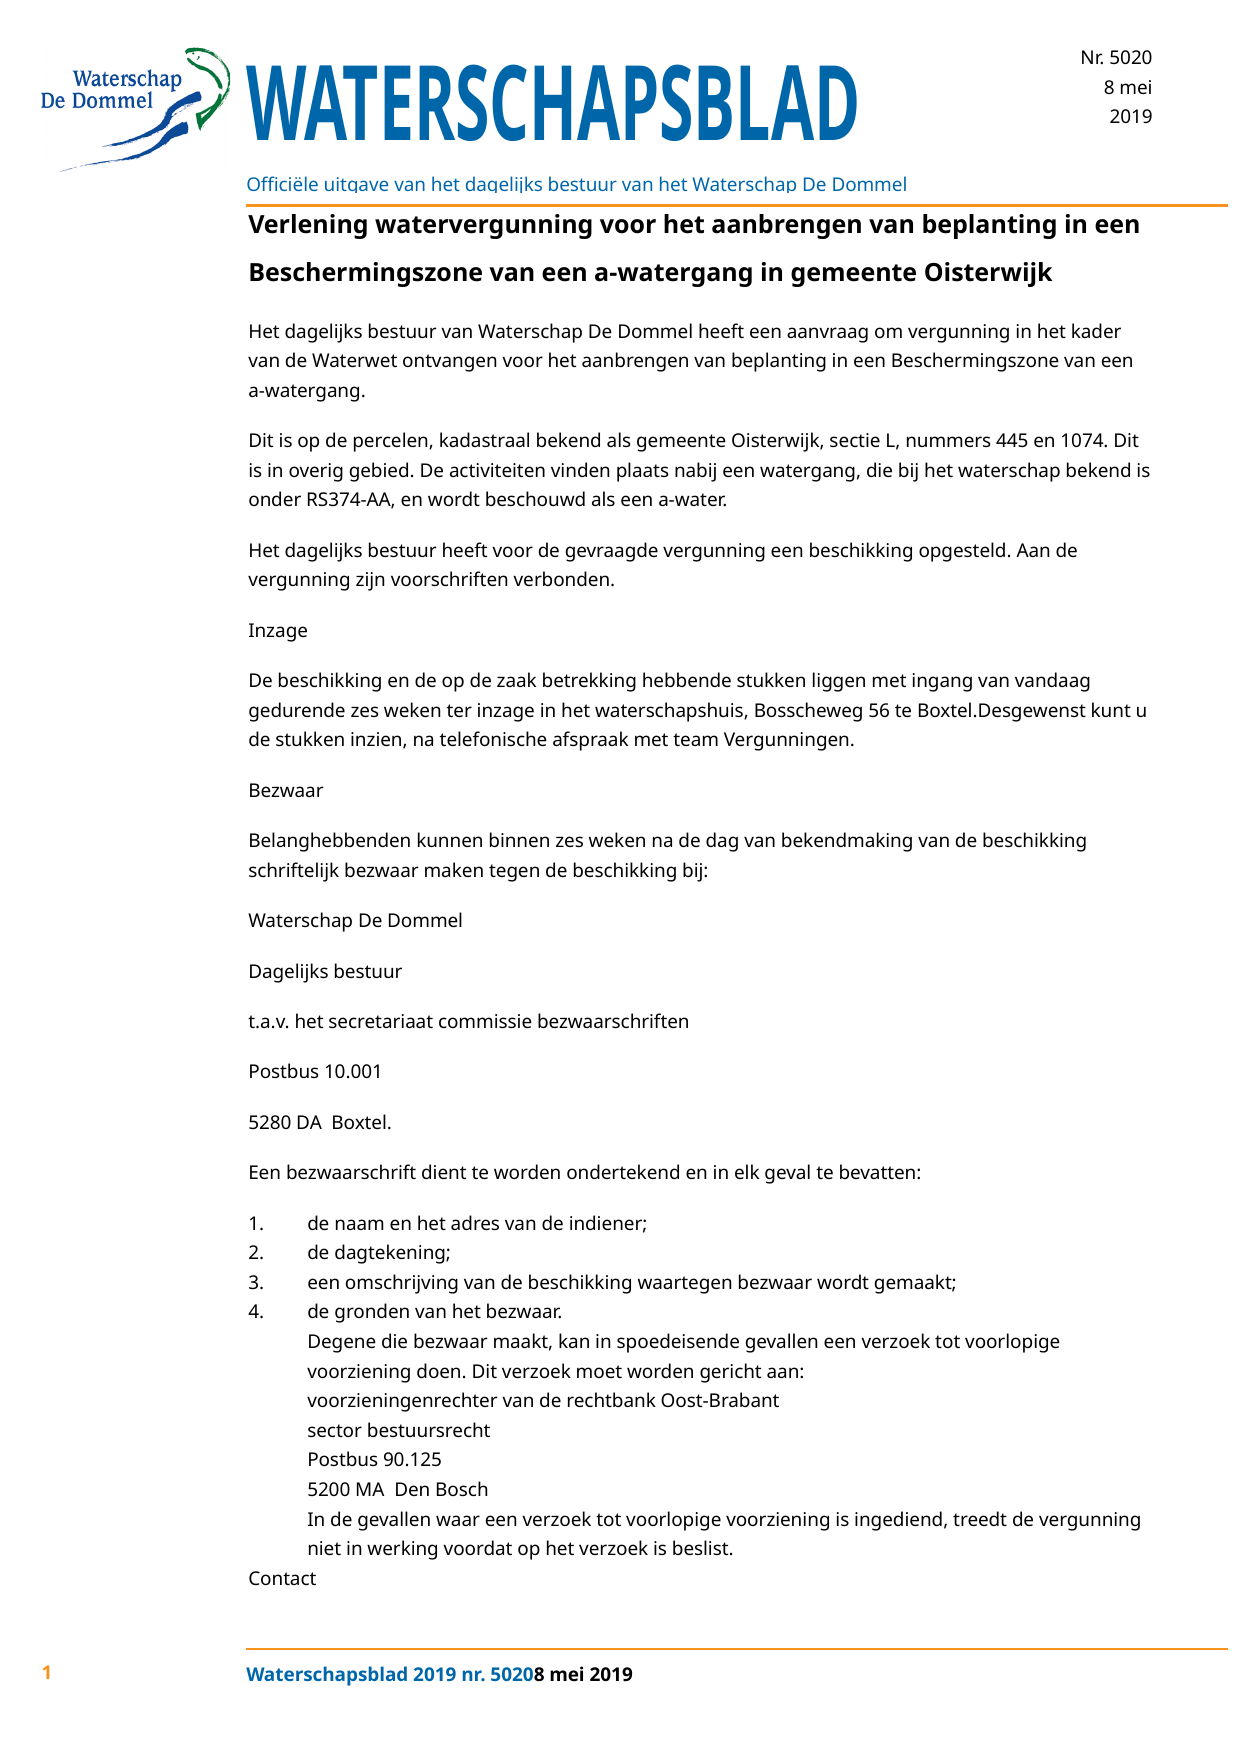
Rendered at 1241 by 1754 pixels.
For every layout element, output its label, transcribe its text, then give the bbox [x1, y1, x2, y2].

picture [41, 47, 231, 172]
list een omschrijving van de beschikking waartegen bezwaar wordt gemaakt; [248, 1269, 1152, 1295]
text Dit is op de percelen, kadastraal bekend als gemeente Oisterwijk, sectie L, nummers 445 en 1074. Dit is in overig gebied. De activiteiten vinden plaats nabij een watergang, die bij het waterschap bekend is onder RS374-AA, en wordt beschouwd als een a-water. [248, 427, 1152, 512]
list Postbus 90.125 [248, 1447, 1152, 1472]
list voorzieningenrechter van de rechtbank Oost-Brabant [248, 1387, 1152, 1413]
list sector bestuursrecht [248, 1417, 1152, 1443]
text 5280 DA Boxtel. [248, 1109, 1152, 1135]
text Dagelijks bestuur [248, 958, 1152, 984]
text Contact [248, 1565, 1152, 1591]
text Het dagelijks bestuur van Waterschap De Dommel heeft een aanvraag om vergunning in het kader van de Waterwet ontvangen voor het aanbrengen van beplanting in een Beschermingszone van een a-watergang. [248, 318, 1152, 403]
list de naam en het adres van de indiener; [248, 1210, 1152, 1236]
list 5200 MA Den Bosch [248, 1476, 1152, 1502]
list In de gevallen waar een verzoek tot voorlopige voorziening is ingediend, treedt de vergunning niet in werking voordat op het verzoek is beslist. [248, 1506, 1152, 1561]
text Het dagelijks bestuur heeft voor de gevraagde vergunning een beschikking opgesteld. Aan de vergunning zijn voorschriften verbonden. [248, 537, 1152, 592]
text Waterschap De Dommel [248, 907, 1152, 933]
text Inzage [248, 617, 1152, 643]
text De beschikking en de op de zaak betrekking hebbende stukken liggen met ingang van vandaag gedurende zes weken ter inzage in het waterschapshuis, Bosscheweg 56 te Boxtel.Desgewenst kunt u de stukken inzien, na telefonische afspraak met team Vergunningen. [248, 667, 1152, 752]
text Bezwaar [248, 777, 1152, 803]
text Verlening watervergunning voor het aanbrengen van beplanting in een Beschermingszone van een a-watergang in gemeente Oisterwijk [248, 207, 1152, 288]
list de dagtekening; [248, 1239, 1152, 1265]
text t.a.v. het secretariaat commissie bezwaarschriften [248, 1008, 1152, 1034]
list Degene die bezwaar maakt, kan in spoedeisende gevallen een verzoek tot voorlopige voorziening doen. Dit verzoek moet worden gericht aan: [248, 1328, 1152, 1384]
text Postbus 10.001 [248, 1059, 1152, 1084]
list de gronden van het bezwaar. [248, 1299, 1152, 1324]
text Belanghebbenden kunnen binnen zes weken na de dag van bekendmaking van de beschikking schriftelijk bezwaar maken tegen de beschikking bij: [248, 827, 1152, 883]
text Een bezwaarschrift dient te worden ondertekend en in elk geval te bevatten: [248, 1159, 1152, 1185]
